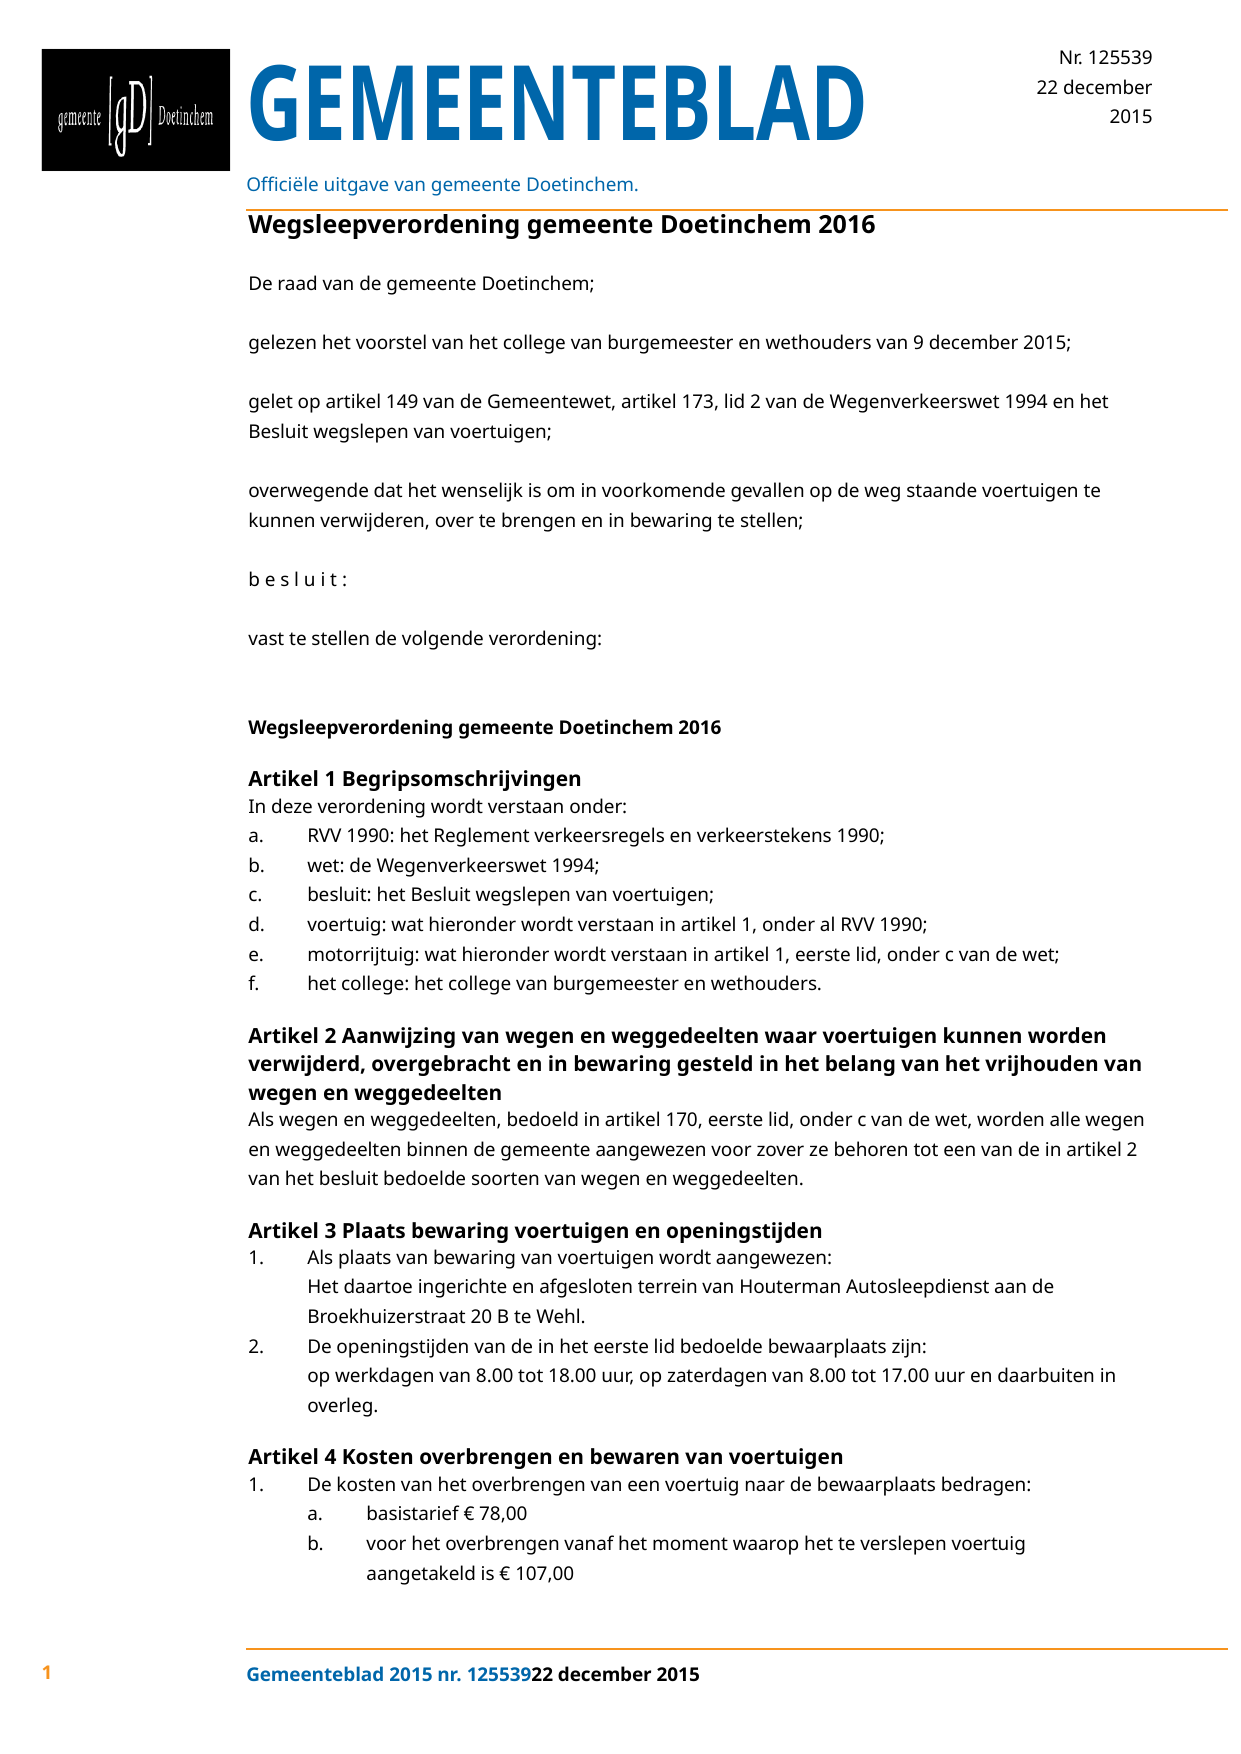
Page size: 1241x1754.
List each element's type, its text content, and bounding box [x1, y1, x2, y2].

text vast te stellen de volgende verordening: [248, 625, 1152, 651]
list basistarief € 78,00 [307, 1501, 1152, 1526]
list voertuig: wat hieronder wordt verstaan in artikel 1, onder al RVV 1990; [248, 911, 1152, 937]
text Wegsleepverordening gemeente Doetinchem 2016 [248, 211, 1152, 241]
list Als plaats van bewaring van voertuigen wordt aangewezen: [248, 1244, 1152, 1270]
text b e s l u i t : [248, 566, 1152, 592]
text overwegende dat het wenselijk is om in voorkomende gevallen op de weg staande voertuigen te kunnen verwijderen, over te brengen en in bewaring te stellen; [248, 477, 1152, 533]
list aangetakeld is € 107,00 [307, 1560, 1152, 1585]
picture [41, 47, 231, 172]
text De raad van de gemeente Doetinchem; [248, 270, 1152, 296]
text Artikel 4 Kosten overbrengen en bewaren van voertuigen [248, 1442, 1152, 1471]
text gelezen het voorstel van het college van burgemeester en wethouders van 9 december 2015; [248, 329, 1152, 355]
list voor het overbrengen vanaf het moment waarop het te verslepen voertuig [307, 1530, 1152, 1556]
list op werkdagen van 8.00 tot 18.00 uur, op zaterdagen van 8.00 tot 17.00 uur en daarbuiten in overleg. [248, 1362, 1152, 1418]
text Als wegen en weggedeelten, bedoeld in artikel 170, eerste lid, onder c van de wet, worden alle wegen en weggedeelten binnen de gemeente aangewezen voor zover ze behoren tot een van de in artikel 2 van het besluit bedoelde soorten van wegen en weggedeelten. [248, 1106, 1152, 1191]
list De openingstijden van de in het eerste lid bedoelde bewaarplaats zijn: [248, 1333, 1152, 1359]
text Artikel 3 Plaats bewaring voertuigen en openingstijden [248, 1216, 1152, 1244]
text Artikel 2 Aanwijzing van wegen en weggedeelten waar voertuigen kunnen worden verwijderd, overgebracht en in bewaring gesteld in het belang van het vrijhouden van wegen en weggedeelten [248, 1021, 1152, 1106]
text Wegsleepverordening gemeente Doetinchem 2016 [248, 714, 1152, 740]
list het college: het college van burgemeester en wethouders. [248, 970, 1152, 996]
text Artikel 1 Begripsomschrijvingen [248, 764, 1152, 793]
list besluit: het Besluit wegslepen van voertuigen; [248, 882, 1152, 907]
list Het daartoe ingerichte en afgesloten terrein van Houterman Autosleepdienst aan de Broekhuizerstraat 20 B te Wehl. [248, 1274, 1152, 1329]
list De kosten van het overbrengen van een voertuig naar de bewaarplaats bedragen: [248, 1471, 1152, 1497]
list wet: de Wegenverkeerswet 1994; [248, 852, 1152, 878]
text gelet op artikel 149 van de Gemeentewet, artikel 173, lid 2 van de Wegenverkeerswet 1994 en het Besluit wegslepen van voertuigen; [248, 389, 1152, 444]
list motorrijtuig: wat hieronder wordt verstaan in artikel 1, eerste lid, onder c van de wet; [248, 941, 1152, 967]
list RVV 1990: het Reglement verkeersregels en verkeerstekens 1990; [248, 822, 1152, 848]
text In deze verordening wordt verstaan onder: [248, 793, 1152, 819]
